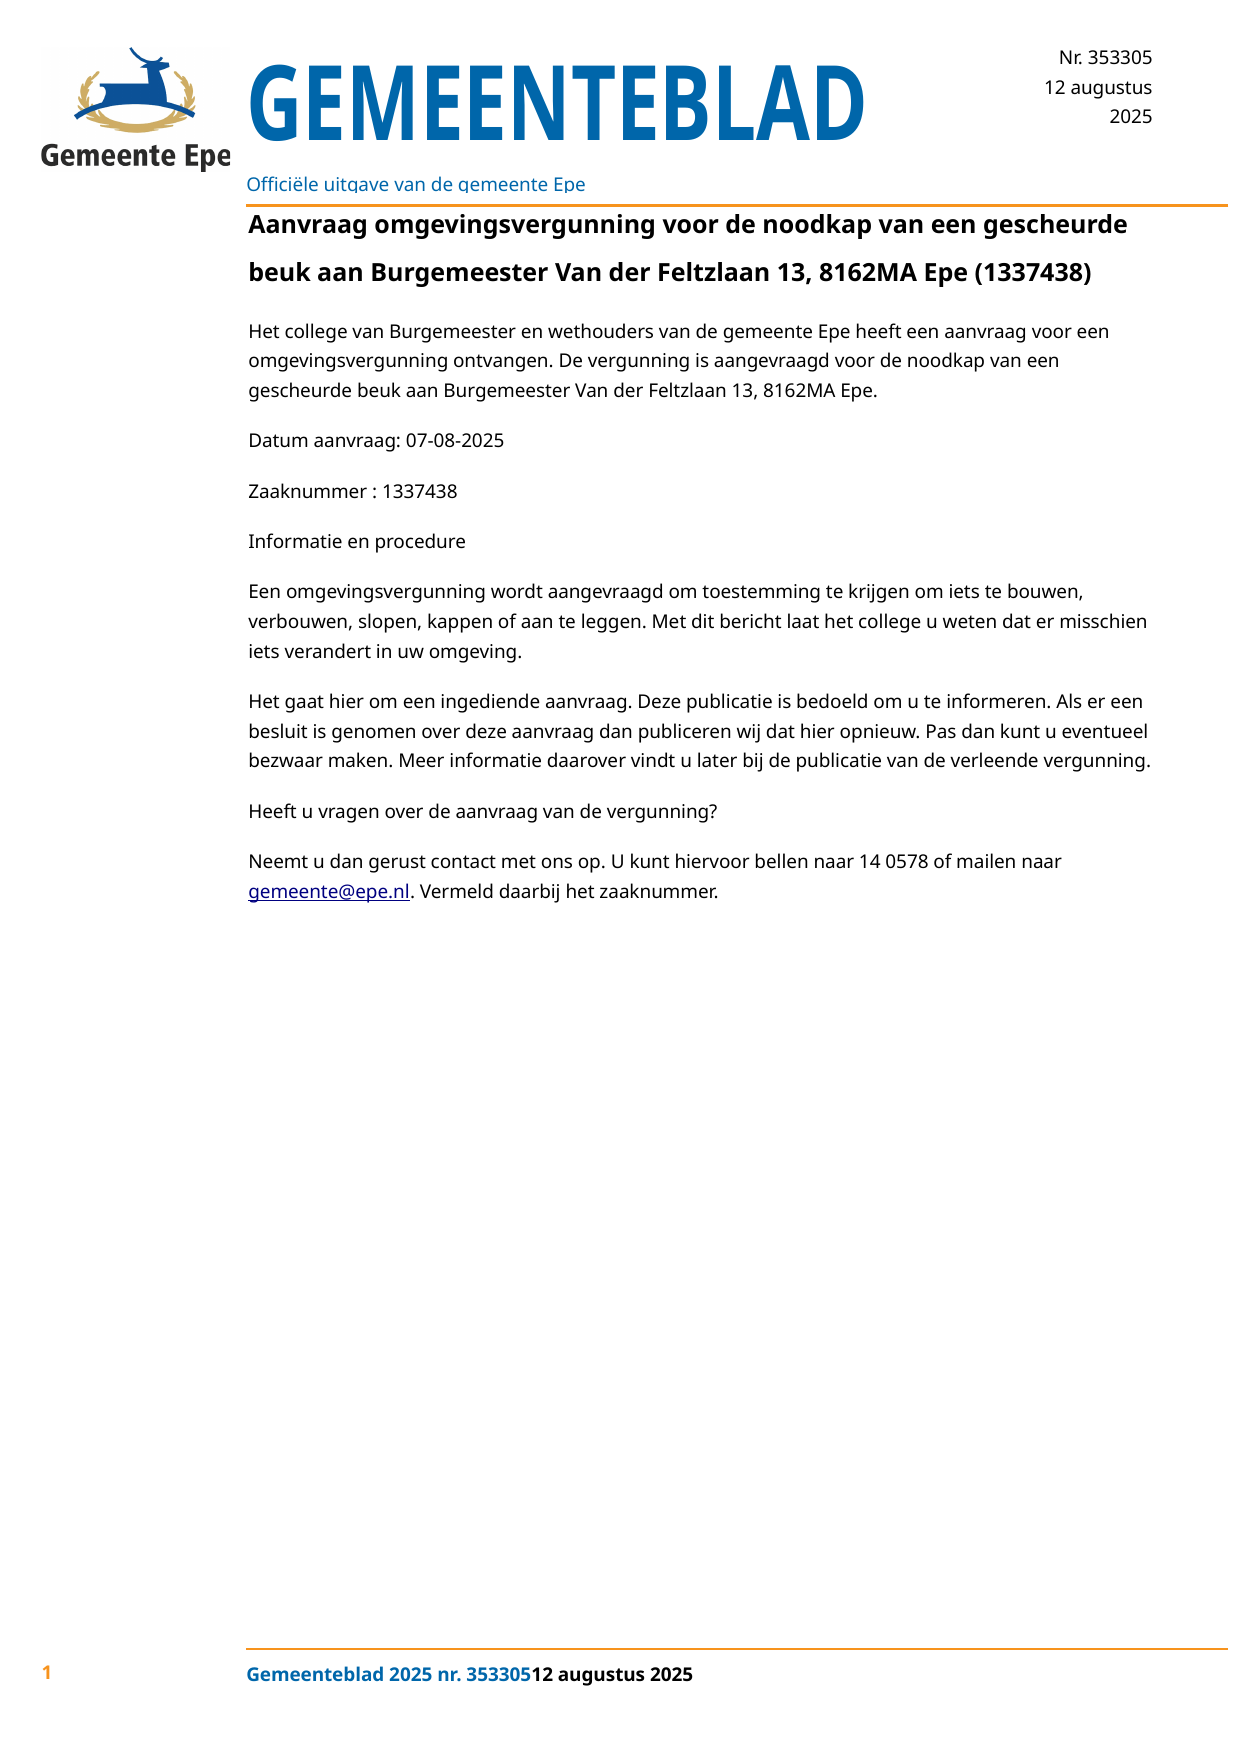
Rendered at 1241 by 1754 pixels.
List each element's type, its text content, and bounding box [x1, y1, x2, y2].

text Zaaknummer : 1337438 [248, 478, 1152, 504]
text Datum aanvraag: 07-08-2025 [248, 427, 1152, 453]
text Een omgevingsvergunning wordt aangevraagd om toestemming te krijgen om iets te bouwen, verbouwen, slopen, kappen of aan te leggen. Met dit bericht laat het college u weten dat er misschien iets verandert in uw omgeving. [248, 579, 1152, 664]
picture [41, 47, 231, 172]
text Informatie en procedure [248, 528, 1152, 554]
text Neemt u dan gerust contact met ons op. U kunt hiervoor bellen naar 14 0578 of mailen naar gemeente@epe.nl. Vermeld daarbij het zaaknummer. [248, 848, 1152, 904]
text Aanvraag omgevingsvergunning voor de noodkap van een gescheurde beuk aan Burgemeester Van der Feltzlaan 13, 8162MA Epe (1337438) [248, 207, 1152, 288]
text Het college van Burgemeester en wethouders van de gemeente Epe heeft een aanvraag voor een omgevingsvergunning ontvangen. De vergunning is aangevraagd voor de noodkap van een gescheurde beuk aan Burgemeester Van der Feltzlaan 13, 8162MA Epe. [248, 318, 1152, 403]
text Heeft u vragen over de aanvraag van de vergunning? [248, 798, 1152, 824]
text Het gaat hier om een ingediende aanvraag. Deze publicatie is bedoeld om u te informeren. Als er een besluit is genomen over deze aanvraag dan publiceren wij dat hier opnieuw. Pas dan kunt u eventueel bezwaar maken. Meer informatie daarover vindt u later bij de publicatie van de verleende vergunning. [248, 688, 1152, 773]
